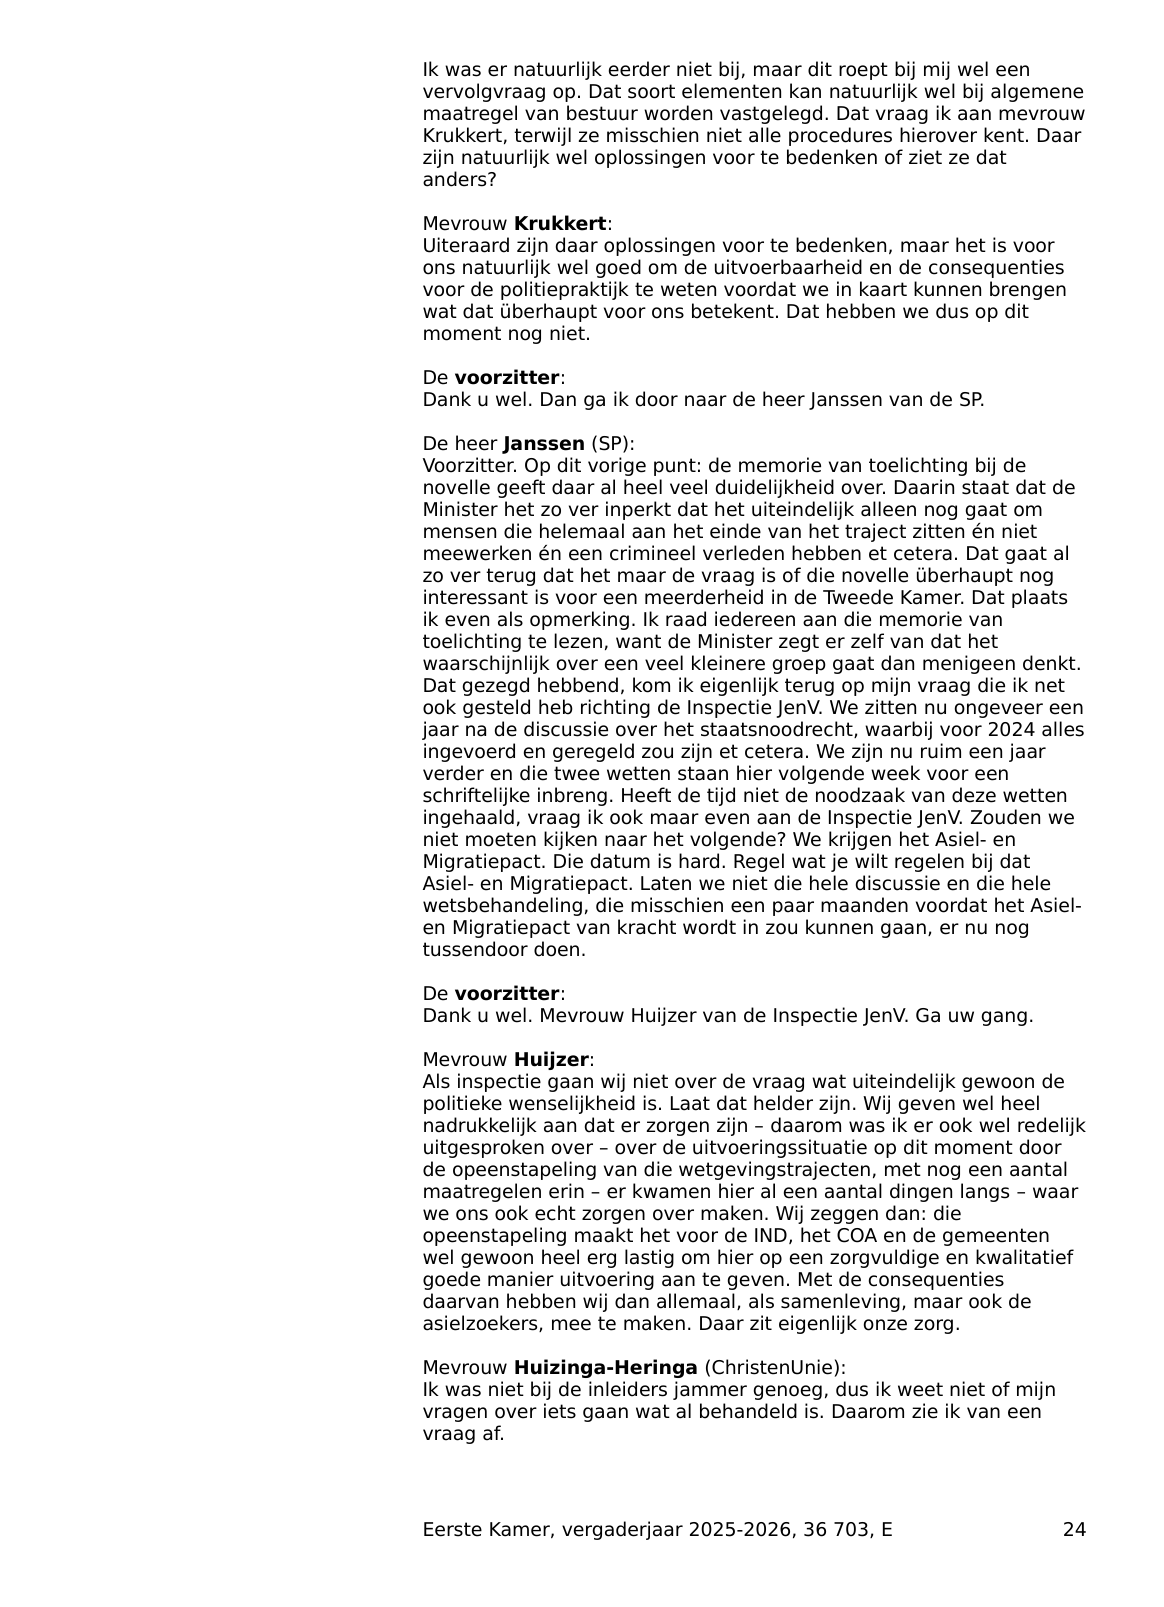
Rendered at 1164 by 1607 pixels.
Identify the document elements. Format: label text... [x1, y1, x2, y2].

text Ik was er natuurlijk eerder niet bij, maar dit roept bij mij wel een vervolgvraag op. Dat soort elementen kan natuurlijk wel bij algemene maatregel van bestuur worden vastgelegd. Dat vraag ik aan mevrouw Krukkert, terwijl ze misschien niet alle procedures hierover kent. Daar zijn natuurlijk wel oplossingen voor te bedenken of ziet ze dat anders? [422, 59, 1087, 191]
text De heer Janssen (SP): [422, 433, 1087, 455]
text Mevrouw Huizinga-Heringa (ChristenUnie): [422, 1357, 1087, 1379]
text Dank u wel. Dan ga ik door naar de heer Janssen van de SP. [422, 389, 1087, 411]
text Ik was niet bij de inleiders jammer genoeg, dus ik weet niet of mijn vragen over iets gaan wat al behandeld is. Daarom zie ik van een vraag af. [422, 1379, 1087, 1445]
text Mevrouw Krukkert: [422, 213, 1087, 235]
text Dat gezegd hebbend, kom ik eigenlijk terug op mijn vraag die ik net ook gesteld heb richting de Inspectie JenV. We zitten nu ongeveer een jaar na de discussie over het staatsnoodrecht, waarbij voor 2024 alles ingevoerd en geregeld zou zijn et cetera. We zijn nu ruim een jaar verder en die twee wetten staan hier volgende week voor een schriftelijke inbreng. Heeft de tijd niet de noodzaak van deze wetten ingehaald, vraag ik ook maar even aan de Inspectie JenV. Zouden we niet moeten kijken naar het volgende? We krijgen het Asiel- en Migratiepact. Die datum is hard. Regel wat je wilt regelen bij dat Asiel- en Migratiepact. Laten we niet die hele discussie en die hele wetsbehandeling, die misschien een paar maanden voordat het Asiel- en Migratiepact van kracht wordt in zou kunnen gaan, er nu nog tussendoor doen. [422, 675, 1087, 961]
text Voorzitter. Op dit vorige punt: de memorie van toelichting bij de novelle geeft daar al heel veel duidelijkheid over. Daarin staat dat de Minister het zo ver inperkt dat het uiteindelijk alleen nog gaat om mensen die helemaal aan het einde van het traject zitten én niet meewerken én een crimineel verleden hebben et cetera. Dat gaat al zo ver terug dat het maar de vraag is of die novelle überhaupt nog interessant is voor een meerderheid in de Tweede Kamer. Dat plaats ik even als opmerking. Ik raad iedereen aan die memorie van toelichting te lezen, want de Minister zegt er zelf van dat het waarschijnlijk over een veel kleinere groep gaat dan menigeen denkt. [422, 455, 1087, 675]
text De voorzitter: [422, 367, 1087, 389]
text Als inspectie gaan wij niet over de vraag wat uiteindelijk gewoon de politieke wenselijkheid is. Laat dat helder zijn. Wij geven wel heel nadrukkelijk aan dat er zorgen zijn – daarom was ik er ook wel redelijk uitgesproken over – over de uitvoeringssituatie op dit moment door de opeenstapeling van die wetgevingstrajecten, met nog een aantal maatregelen erin – er kwamen hier al een aantal dingen langs – waar we ons ook echt zorgen over maken. Wij zeggen dan: die opeenstapeling maakt het voor de IND, het COA en de gemeenten wel gewoon heel erg lastig om hier op een zorgvuldige en kwalitatief goede manier uitvoering aan te geven. Met de consequenties daarvan hebben wij dan allemaal, als samenleving, maar ook de asielzoekers, mee te maken. Daar zit eigenlijk onze zorg. [422, 1071, 1087, 1335]
text De voorzitter: [422, 983, 1087, 1005]
text Uiteraard zijn daar oplossingen voor te bedenken, maar het is voor ons natuurlijk wel goed om de uitvoerbaarheid en de consequenties voor de politiepraktijk te weten voordat we in kaart kunnen brengen wat dat überhaupt voor ons betekent. Dat hebben we dus op dit moment nog niet. [422, 235, 1087, 345]
text Dank u wel. Mevrouw Huijzer van de Inspectie JenV. Ga uw gang. [422, 1005, 1087, 1027]
text Mevrouw Huijzer: [422, 1049, 1087, 1071]
